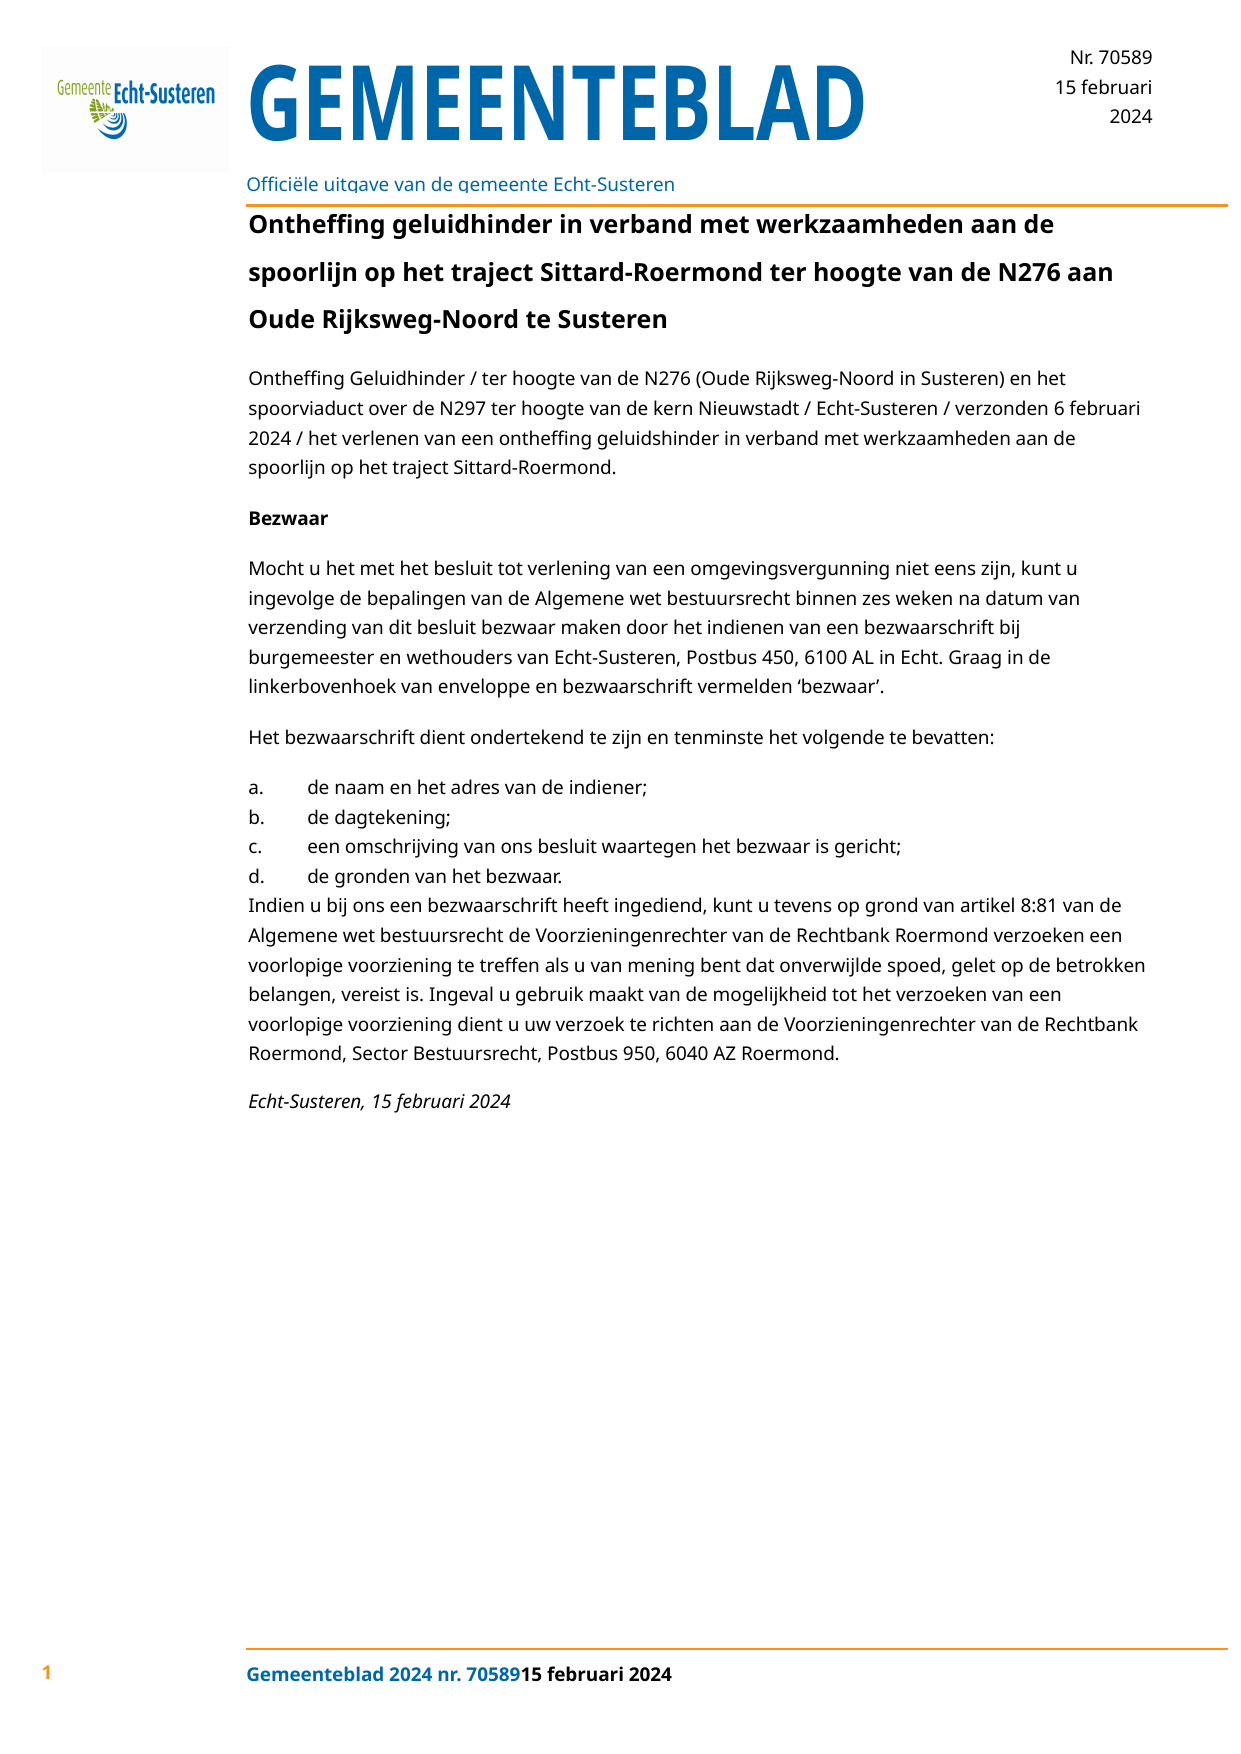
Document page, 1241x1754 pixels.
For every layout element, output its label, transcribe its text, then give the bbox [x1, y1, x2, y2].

text Echt-Susteren, 15 februari 2024 [248, 1088, 1152, 1114]
text Indien u bij ons een bezwaarschrift heeft ingediend, kunt u tevens op grond van artikel 8:81 van de Algemene wet bestuursrecht de Voorzieningenrechter van de Rechtbank Roermond verzoeken een voorlopige voorziening te treffen als u van mening bent dat onverwijlde spoed, gelet op de betrokken belangen, vereist is. Ingeval u gebruik maakt van de mogelijkheid tot het verzoeken van een voorlopige voorziening dient u uw verzoek te richten aan de Voorzieningenrechter van de Rechtbank Roermond, Sector Bestuursrecht, Postbus 950, 6040 AZ Roermond. [248, 893, 1152, 1066]
text Bezwaar [248, 505, 1152, 530]
picture [41, 47, 231, 172]
text Ontheffing Geluidhinder / ter hoogte van de N276 (Oude Rijksweg-Noord in Susteren) en het spoorviaduct over de N297 ter hoogte van de kern Nieuwstadt / Echt-Susteren / verzonden 6 februari 2024 / het verlenen van een ontheffing geluidshinder in verband met werkzaamheden aan de spoorlijn op het traject Sittard-Roermond. [248, 366, 1152, 480]
list de gronden van het bezwaar. [248, 863, 1152, 889]
text Het bezwaarschrift dient ondertekend te zijn en tenminste het volgende te bevatten: [248, 724, 1152, 749]
list de dagtekening; [248, 804, 1152, 829]
list een omschrijving van ons besluit waartegen het bezwaar is gericht; [248, 833, 1152, 859]
text Mocht u het met het besluit tot verlening van een omgevingsvergunning niet eens zijn, kunt u ingevolge de bepalingen van de Algemene wet bestuursrecht binnen zes weken na datum van verzending van dit besluit bezwaar maken door het indienen van een bezwaarschrift bij burgemeester en wethouders van Echt-Susteren, Postbus 450, 6100 AL in Echt. Graag in de linkerbovenhoek van enveloppe en bezwaarschrift vermelden ‘bezwaar’. [248, 555, 1152, 699]
list de naam en het adres van de indiener; [248, 774, 1152, 800]
text Ontheffing geluidhinder in verband met werkzaamheden aan de spoorlijn op het traject Sittard-Roermond ter hoogte van de N276 aan Oude Rijksweg-Noord te Susteren [248, 207, 1152, 336]
